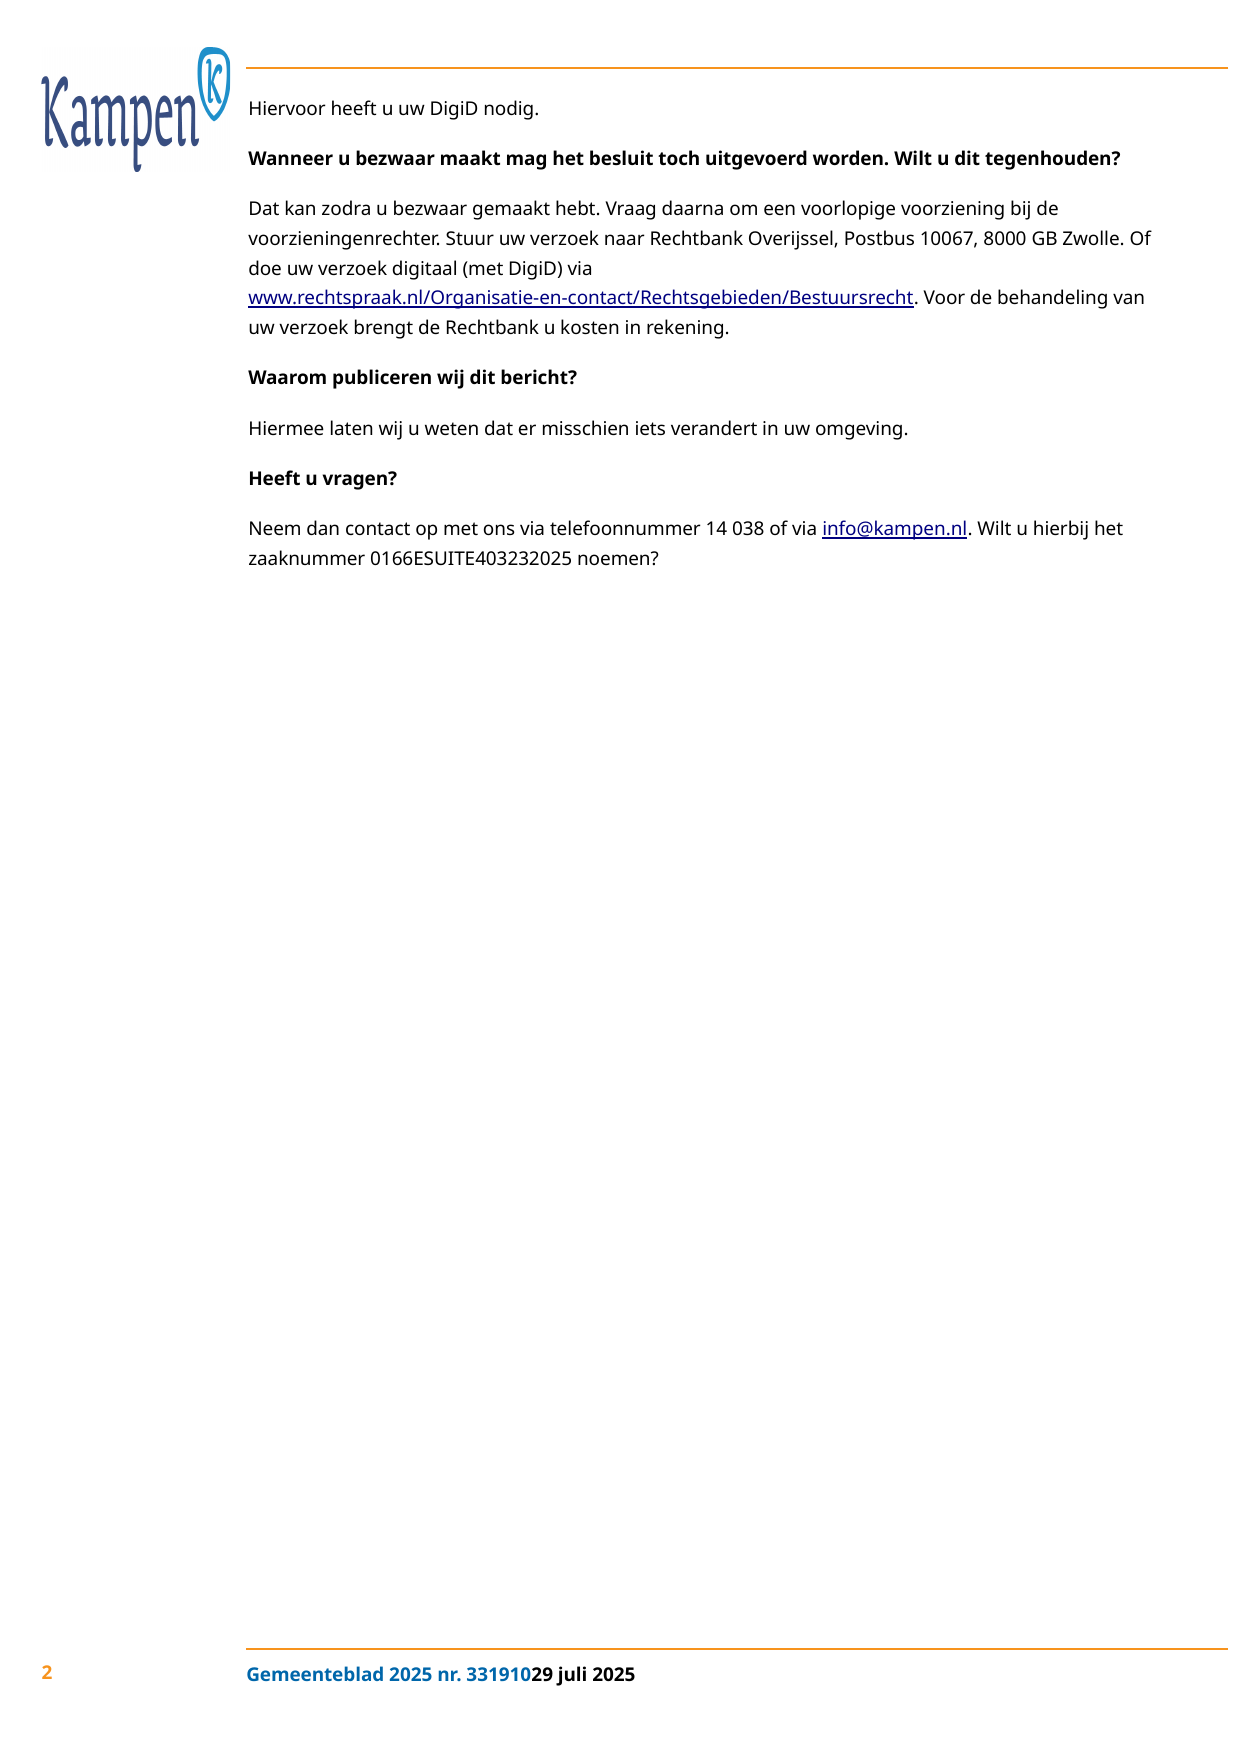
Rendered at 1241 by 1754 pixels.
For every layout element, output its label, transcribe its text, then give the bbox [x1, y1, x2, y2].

text Dat kan zodra u bezwaar gemaakt hebt. Vraag daarna om een voorlopige voorziening bij de voorzieningenrechter. Stuur uw verzoek naar Rechtbank Overijssel, Postbus 10067, 8000 GB Zwolle. Of doe uw verzoek digitaal (met DigiD) via www.rechtspraak.nl/Organisatie-en-contact/Rechtsgebieden/Bestuursrecht. Voor de behandeling van uw verzoek brengt de Rechtbank u kosten in rekening. [248, 196, 1152, 340]
text Neem dan contact op met ons via telefoonnummer 14 038 of via info@kampen.nl. Wilt u hierbij het zaaknummer 0166ESUITE403232025 noemen? [248, 516, 1152, 571]
text Hiervoor heeft u uw DigiD nodig. [248, 95, 1152, 121]
text Heeft u vragen? [248, 465, 1152, 491]
picture [41, 47, 231, 172]
text Waarom publiceren wij dit bericht? [248, 364, 1152, 390]
text Hiermee laten wij u weten dat er misschien iets verandert in uw omgeving. [248, 415, 1152, 441]
text Wanneer u bezwaar maakt mag het besluit toch uitgevoerd worden. Wilt u dit tegenhouden? [248, 145, 1152, 171]
